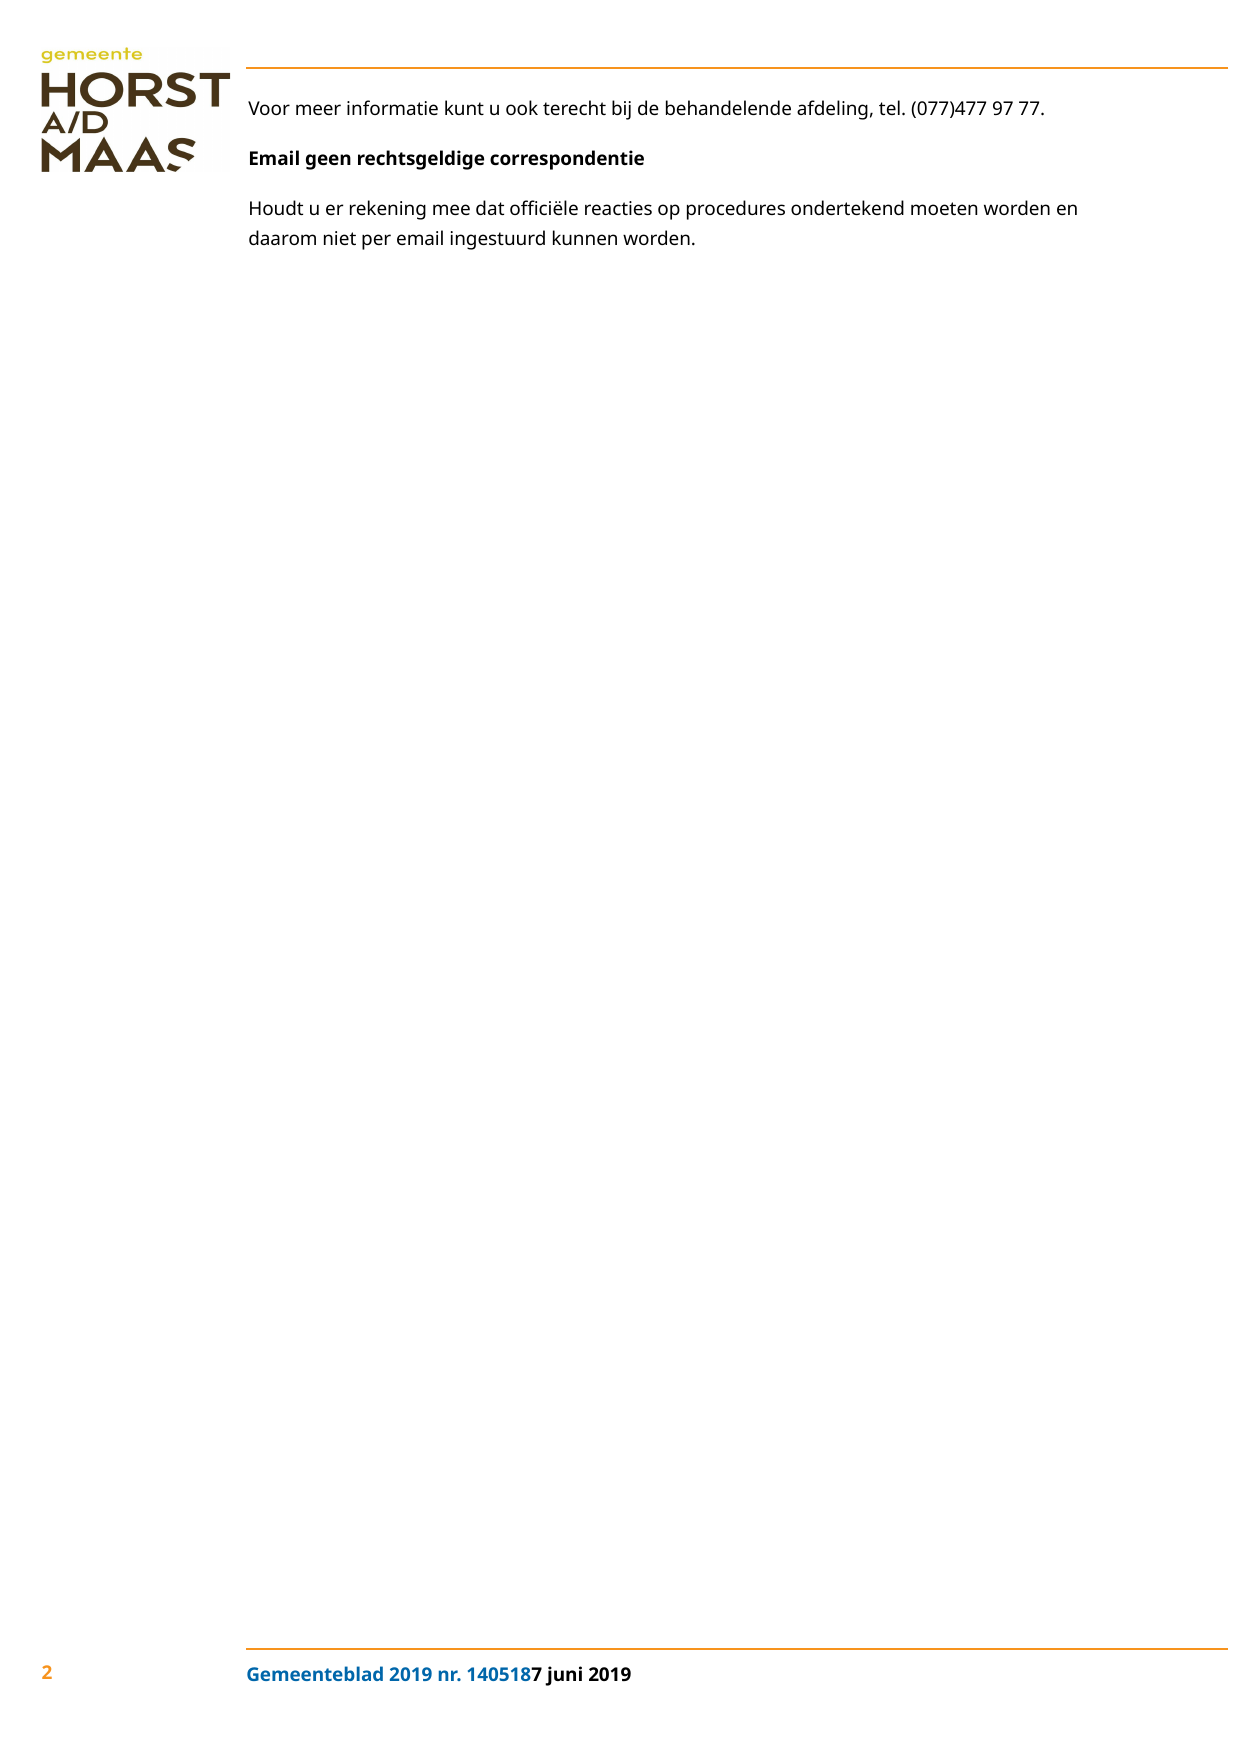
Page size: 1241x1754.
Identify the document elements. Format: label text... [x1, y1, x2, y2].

text Voor meer informatie kunt u ook terecht bij de behandelende afdeling, tel. (077)477 97 77. [248, 95, 1152, 121]
picture [41, 47, 231, 172]
text Email geen rechtsgeldige correspondentie [248, 145, 1152, 171]
text Houdt u er rekening mee dat officiële reacties op procedures ondertekend moeten worden en daarom niet per email ingestuurd kunnen worden. [248, 196, 1152, 251]
